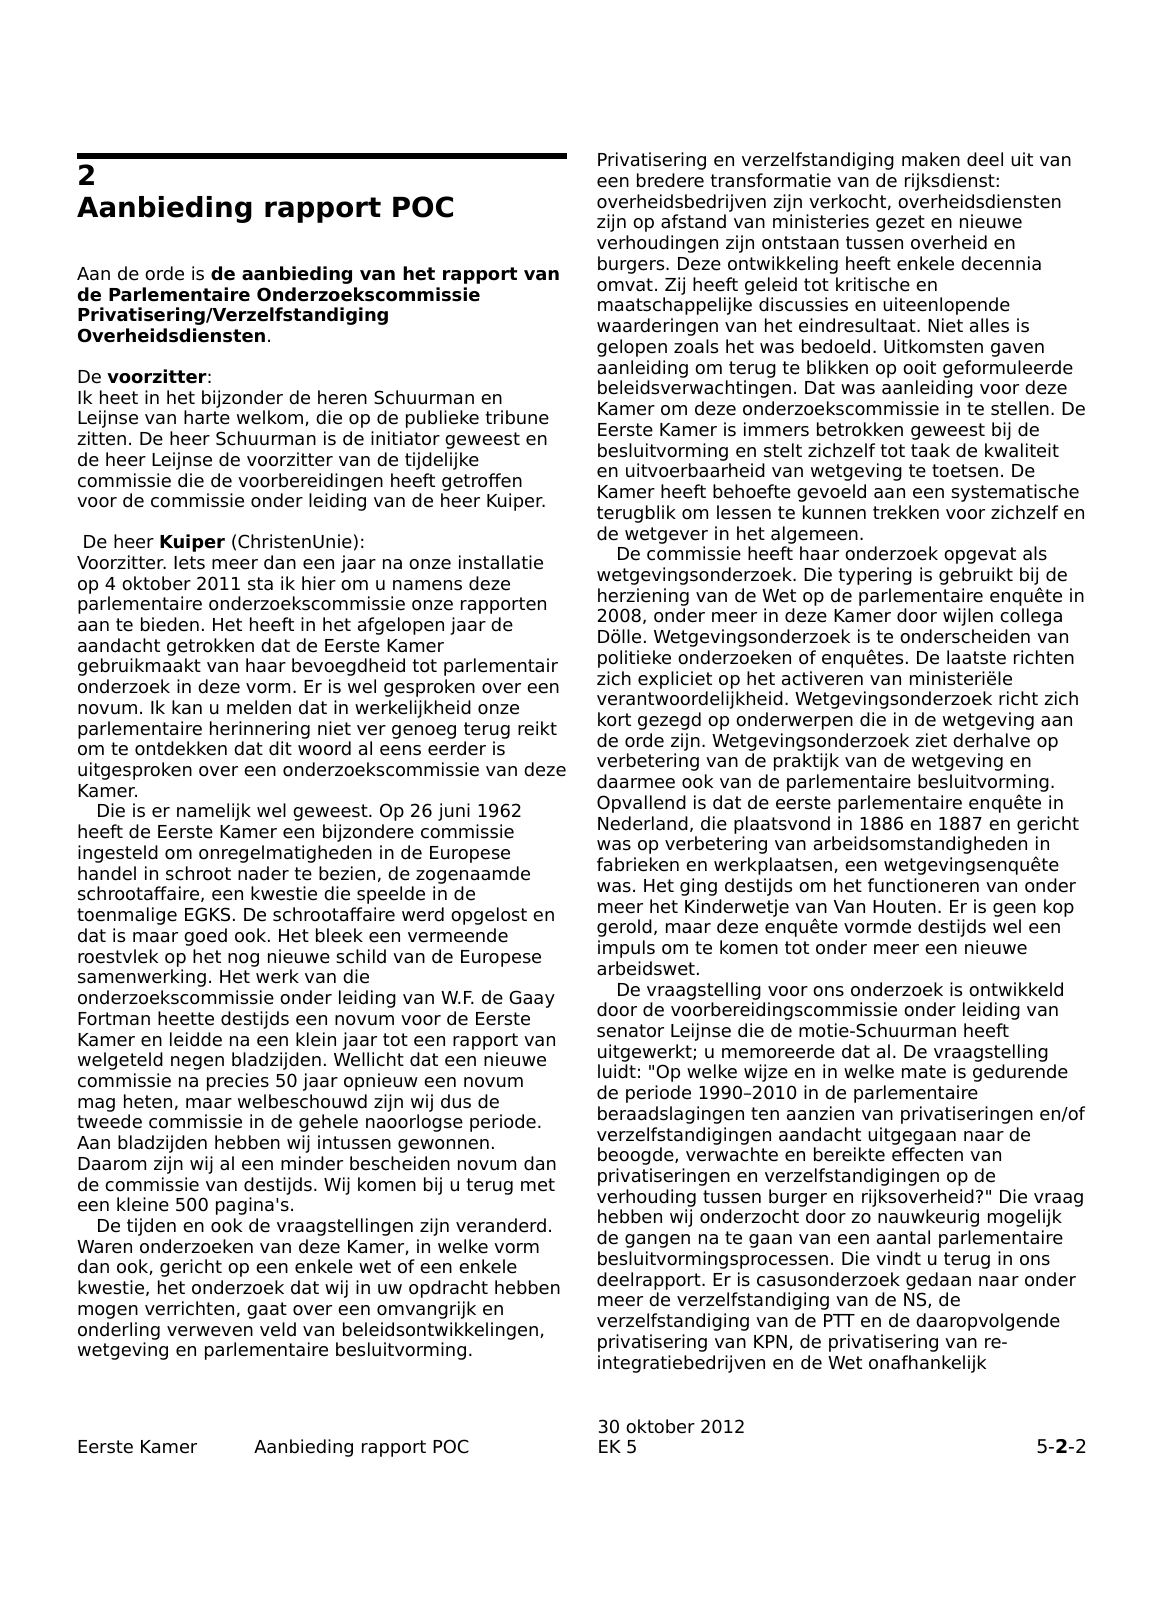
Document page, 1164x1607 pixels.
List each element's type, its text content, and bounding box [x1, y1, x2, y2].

text De voorzitter: [77, 367, 567, 387]
text De commissie heeft haar onderzoek opgevat als wetgevingsonderzoek. Die typering is gebruikt bij de herziening van de Wet op de parlementaire enquête in 2008, onder meer in deze Kamer door wijlen collega Dölle. Wetgevingsonderzoek is te onderscheiden van politieke onderzoeken of enquêtes. De laatste richten zich expliciet op het activeren van ministeriële verantwoordelijkheid. Wetgevingsonderzoek richt zich kort gezegd op onderwerpen die in de wetgeving aan de orde zijn. Wetgevingsonderzoek ziet derhalve op verbetering van de praktijk van de wetgeving en daarmee ook van de parlementaire besluitvorming. Opvallend is dat de eerste parlementaire enquête in Nederland, die plaatsvond in 1886 en 1887 en gericht was op verbetering van arbeidsomstandigheden in fabrieken en werkplaatsen, een wetgevingsenquête was. Het ging destijds om het functioneren van onder meer het Kinderwetje van Van Houten. Er is geen kop gerold, maar deze enquête vormde destijds wel een impuls om te komen tot onder meer een nieuwe arbeidswet. [596, 544, 1087, 979]
text De tijden en ook de vraagstellingen zijn veranderd. Waren onderzoeken van deze Kamer, in welke vorm dan ook, gericht op een enkele wet of een enkele kwestie, het onderzoek dat wij in uw opdracht hebben mogen verrichten, gaat over een omvangrijk en onderling verweven veld van beleidsontwikkelingen, wetgeving en parlementaire besluitvorming. [77, 1216, 567, 1361]
text Die is er namelijk wel geweest. Op 26 juni 1962 heeft de Eerste Kamer een bijzondere commissie ingesteld om onregelmatigheden in de Europese handel in schroot nader te bezien, de zogenaamde schrootaffaire, een kwestie die speelde in de toenmalige EGKS. De schrootaffaire werd opgelost en dat is maar goed ook. Het bleek een vermeende roestvlek op het nog nieuwe schild van de Europese samenwerking. Het werk van die onderzoekscommissie onder leiding van W.F. de Gaay Fortman heette destijds een novum voor de Eerste Kamer en leidde na een klein jaar tot een rapport van welgeteld negen bladzijden. Wellicht dat een nieuwe commissie na precies 50 jaar opnieuw een novum mag heten, maar welbeschouwd zijn wij dus de tweede commissie in de gehele naoorlogse periode. Aan bladzijden hebben wij intussen gewonnen. Daarom zijn wij al een minder bescheiden novum dan de commissie van destijds. Wij komen bij u terug met een kleine 500 pagina's. [77, 801, 567, 1216]
text Aan de orde is de aanbieding van het rapport van de Parlementaire Onderzoekscommissie Privatisering/Verzelfstandiging Overheidsdiensten. [77, 264, 567, 347]
text Ik heet in het bijzonder de heren Schuurman en Leijnse van harte welkom, die op de publieke tribune zitten. De heer Schuurman is de initiator geweest en de heer Leijnse de voorzitter van de tijdelijke commissie die de voorbereidingen heeft getroffen voor de commissie onder leiding van de heer Kuiper. [77, 387, 567, 512]
text De vraagstelling voor ons onderzoek is ontwikkeld door de voorbereidingscommissie onder leiding van senator Leijnse die de motie-Schuurman heeft uitgewerkt; u memoreerde dat al. De vraagstelling luidt: "Op welke wijze en in welke mate is gedurende de periode 1990–2010 in de parlementaire beraadslagingen ten aanzien van privatiseringen en/of verzelfstandigingen aandacht uitgegaan naar de beoogde, verwachte en bereikte effecten van privatiseringen en verzelfstandigingen op de verhouding tussen burger en rijksoverheid?" Die vraag hebben wij onderzocht door zo nauwkeurig mogelijk de gangen na te gaan van een aantal parlementaire besluitvormingsprocessen. Die vindt u terug in ons deelrapport. Er is casusonderzoek gedaan naar onder meer de verzelfstandiging van de NS, de verzelfstandiging van de PTT en de daaropvolgende privatisering van KPN, de privatisering van re-integratiebedrijven en de Wet onafhankelijk [596, 979, 1087, 1373]
text Privatisering en verzelfstandiging maken deel uit van een bredere transformatie van de rijksdienst: overheidsbedrijven zijn verkocht, overheidsdiensten zijn op afstand van ministeries gezet en nieuwe verhoudingen zijn ontstaan tussen overheid en burgers. Deze ontwikkeling heeft enkele decennia omvat. Zij heeft geleid tot kritische en maatschappelijke discussies en uiteenlopende waarderingen van het eindresultaat. Niet alles is gelopen zoals het was bedoeld. Uitkomsten gaven aanleiding om terug te blikken op ooit geformuleerde beleidsverwachtingen. Dat was aanleiding voor deze Kamer om deze onderzoekscommissie in te stellen. De Eerste Kamer is immers betrokken geweest bij de besluitvorming en stelt zichzelf tot taak de kwaliteit en uitvoerbaarheid van wetgeving te toetsen. De Kamer heeft behoefte gevoeld aan een systematische terugblik om lessen te kunnen trekken voor zichzelf en de wetgever in het algemeen. [596, 150, 1087, 544]
text Voorzitter. Iets meer dan een jaar na onze installatie op 4 oktober 2011 sta ik hier om u namens deze parlementaire onderzoekscommissie onze rapporten aan te bieden. Het heeft in het afgelopen jaar de aandacht getrokken dat de Eerste Kamer gebruikmaakt van haar bevoegdheid tot parlementair onderzoek in deze vorm. Er is wel gesproken over een novum. Ik kan u melden dat in werkelijkheid onze parlementaire herinnering niet ver genoeg terug reikt om te ontdekken dat dit woord al eens eerder is uitgesproken over een onderzoekscommissie van deze Kamer. [77, 553, 567, 801]
text De heer Kuiper (ChristenUnie): [77, 532, 567, 553]
title 2 Aanbieding rapport POC [77, 159, 567, 224]
